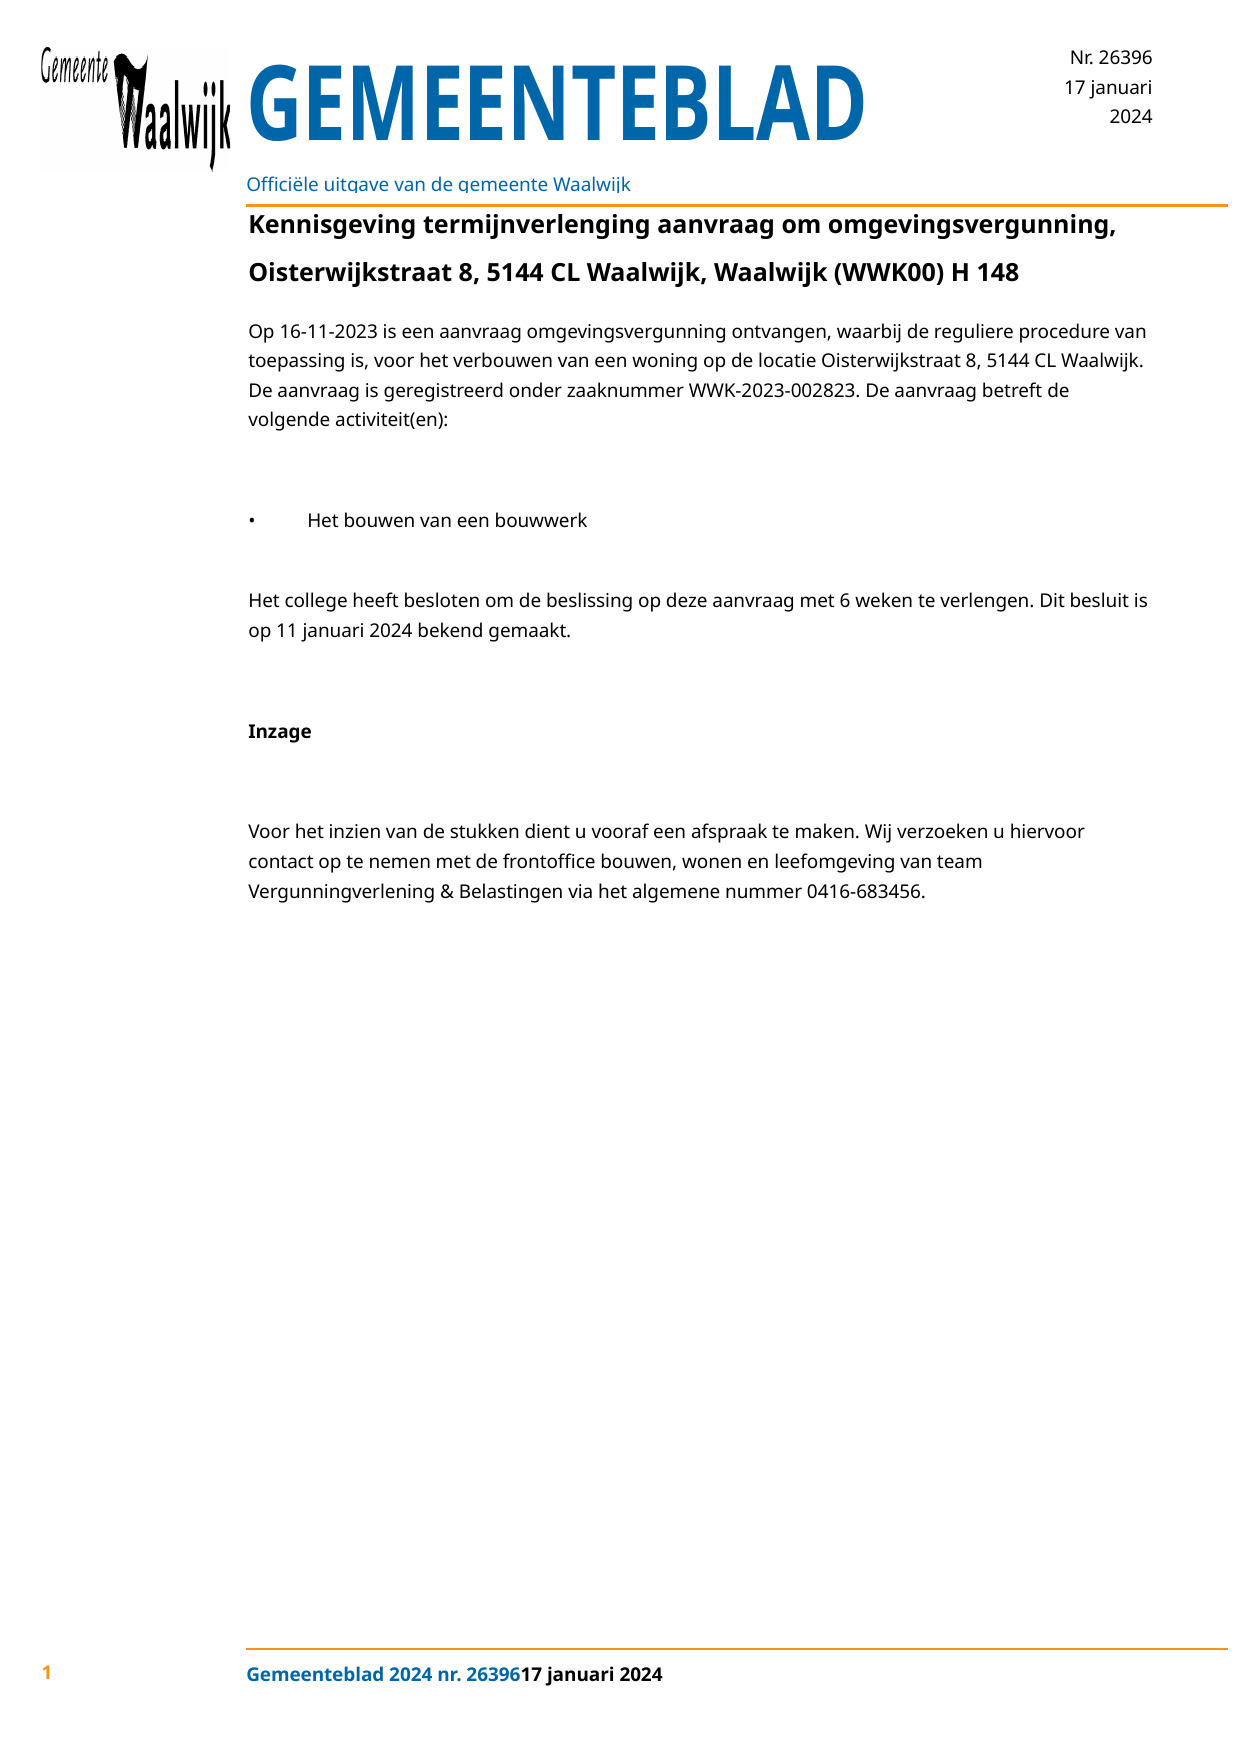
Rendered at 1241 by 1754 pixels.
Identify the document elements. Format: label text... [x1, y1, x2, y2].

list Het bouwen van een bouwwerk [248, 507, 1152, 533]
text Voor het inzien van de stukken dient u vooraf een afspraak te maken. Wij verzoeken u hiervoor contact op te nemen met de frontoffice bouwen, wonen en leefomgeving van team Vergunningverlening & Belastingen via het algemene nummer 0416-683456. [248, 819, 1152, 904]
picture [41, 47, 231, 172]
text Op 16-11-2023 is een aanvraag omgevingsvergunning ontvangen, waarbij de reguliere procedure van toepassing is, voor het verbouwen van een woning op de locatie Oisterwijkstraat 8, 5144 CL Waalwijk. De aanvraag is geregistreerd onder zaaknummer WWK-2023-002823. De aanvraag betreft de volgende activiteit(en): [248, 318, 1152, 432]
text Inzage [248, 718, 1152, 744]
text Kennisgeving termijnverlenging aanvraag om omgevingsvergunning, Oisterwijkstraat 8, 5144 CL Waalwijk, Waalwijk (WWK00) H 148 [248, 207, 1152, 288]
text Het college heeft besloten om de beslissing op deze aanvraag met 6 weken te verlengen. Dit besluit is op 11 januari 2024 bekend gemaakt. [248, 587, 1152, 643]
